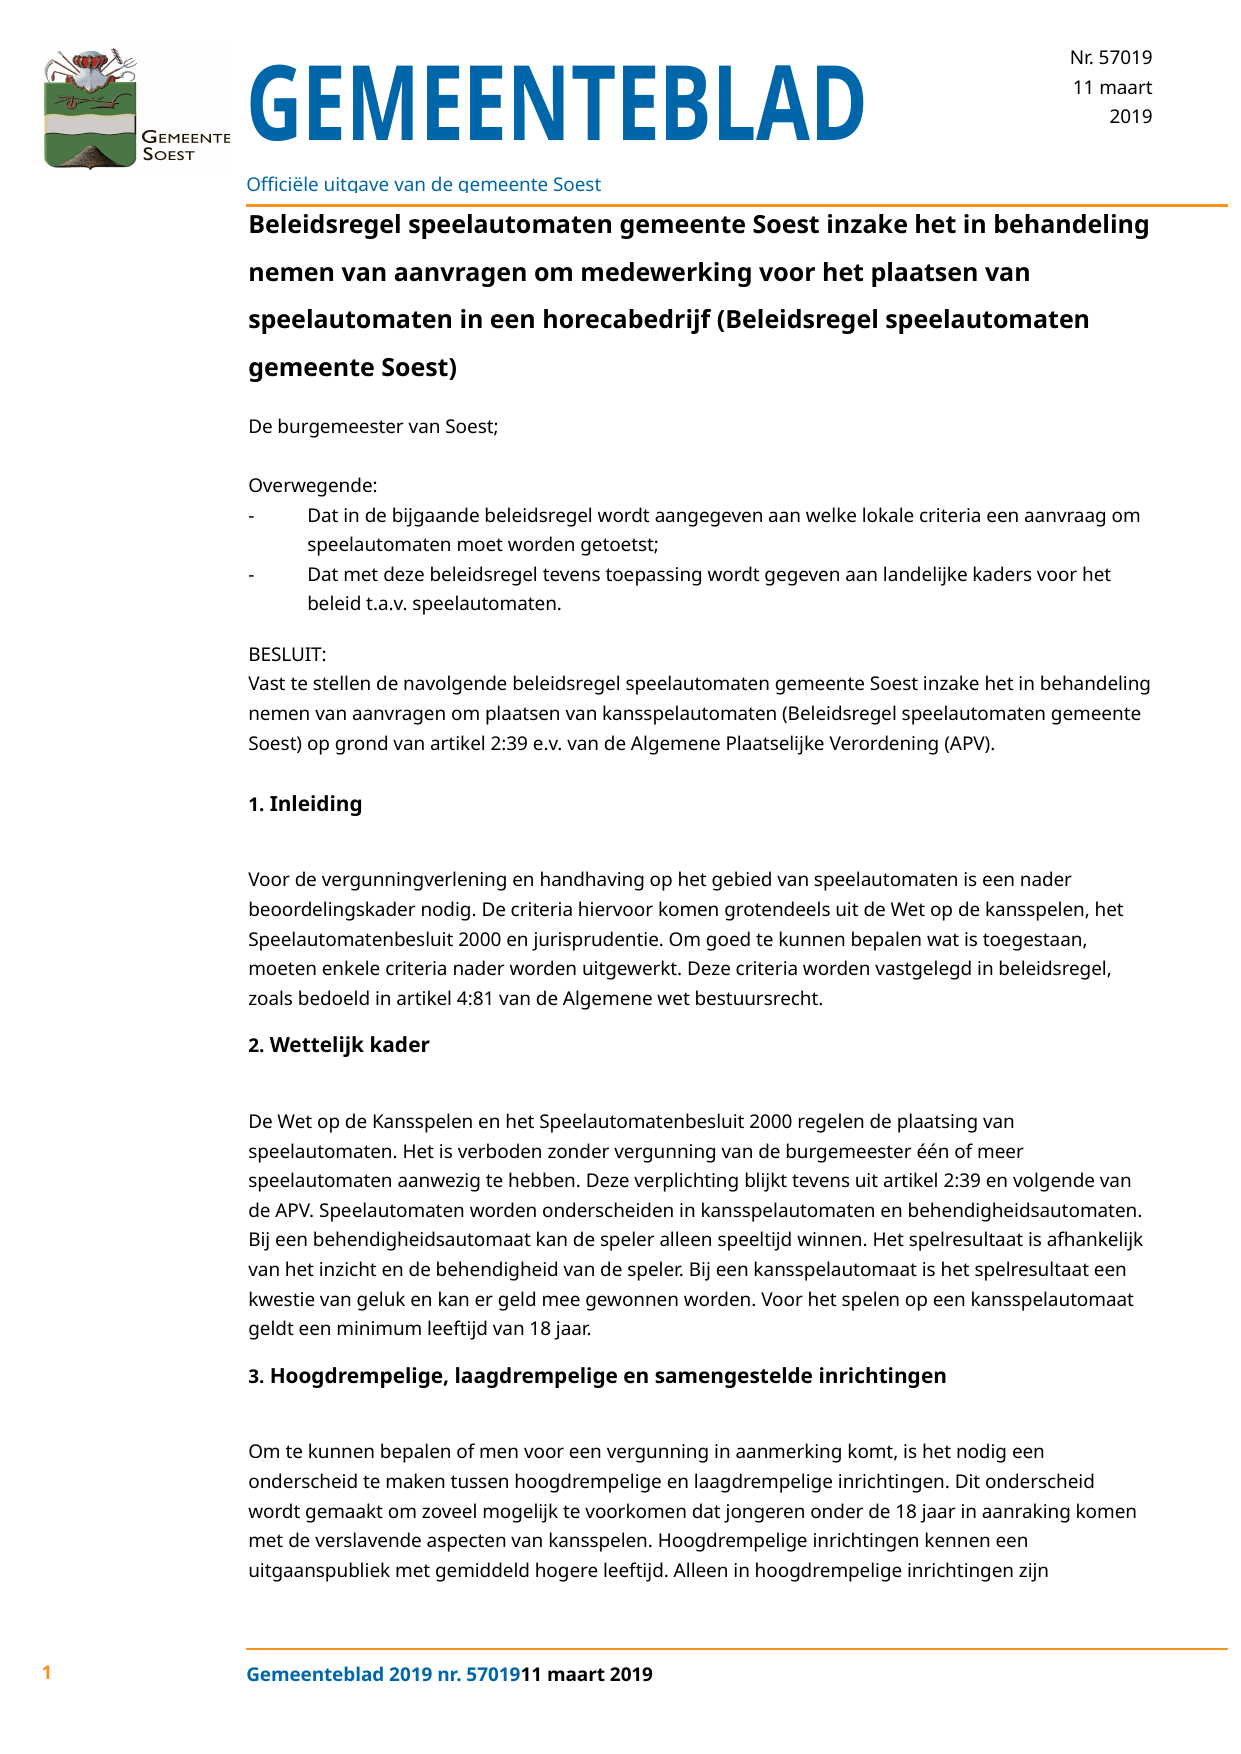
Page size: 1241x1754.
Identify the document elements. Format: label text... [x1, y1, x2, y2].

text BESLUIT: [248, 641, 1152, 667]
text 3. Hoogdrempelige, laagdrempelige en samengestelde inrichtingen [248, 1361, 1152, 1389]
text Beleidsregel speelautomaten gemeente Soest inzake het in behandeling nemen van aanvragen om medewerking voor het plaatsen van speelautomaten in een horecabedrijf (Beleidsregel speelautomaten gemeente Soest) [248, 207, 1152, 384]
text Voor de vergunningverlening en handhaving op het gebied van speelautomaten is een nader beoordelingskader nodig. De criteria hiervoor komen grotendeels uit de Wet op de kansspelen, het Speelautomatenbesluit 2000 en jurisprudentie. Om goed te kunnen bepalen wat is toegestaan, moeten enkele criteria nader worden uitgewerkt. Deze criteria worden vastgelegd in beleidsregel, zoals bedoeld in artikel 4:81 van de Algemene wet bestuursrecht. [248, 867, 1152, 1011]
picture [41, 47, 231, 172]
list Dat met deze beleidsregel tevens toepassing wordt gegeven aan landelijke kaders voor het beleid t.a.v. speelautomaten. [248, 561, 1152, 616]
text 2. Wettelijk kader [248, 1031, 1152, 1059]
text De burgemeester van Soest; [248, 413, 1152, 439]
text Om te kunnen bepalen of men voor een vergunning in aanmerking komt, is het nodig een onderscheid te maken tussen hoogdrempelige en laagdrempelige inrichtingen. Dit onderscheid wordt gemaakt om zoveel mogelijk te voorkomen dat jongeren onder de 18 jaar in aanraking komen met de verslavende aspecten van kansspelen. Hoogdrempelige inrichtingen kennen een uitgaanspubliek met gemiddeld hogere leeftijd. Alleen in hoogdrempelige inrichtingen zijn [248, 1439, 1152, 1583]
text De Wet op de Kansspelen en het Speelautomatenbesluit 2000 regelen de plaatsing van speelautomaten. Het is verboden zonder vergunning van de burgemeester één of meer speelautomaten aanwezig te hebben. Deze verplichting blijkt tevens uit artikel 2:39 en volgende van de APV. Speelautomaten worden onderscheiden in kansspelautomaten en behendigheidsautomaten. Bij een behendigheidsautomaat kan de speler alleen speeltijd winnen. Het spelresultaat is afhankelijk van het inzicht en de behendigheid van de speler. Bij een kansspelautomaat is het spelresultaat een kwestie van geluk en kan er geld mee gewonnen worden. Voor het spelen op een kansspelautomaat geldt een minimum leeftijd van 18 jaar. [248, 1108, 1152, 1341]
text Overwegende: [248, 472, 1152, 498]
text Vast te stellen de navolgende beleidsregel speelautomaten gemeente Soest inzake het in behandeling nemen van aanvragen om plaatsen van kansspelautomaten (Beleidsregel speelautomaten gemeente Soest) op grond van artikel 2:39 e.v. van de Algemene Plaatselijke Verordening (APV). [248, 671, 1152, 755]
list Dat in de bijgaande beleidsregel wordt aangegeven aan welke lokale criteria een aanvraag om speelautomaten moet worden getoetst; [248, 502, 1152, 557]
text 1. Inleiding [248, 789, 1152, 817]
